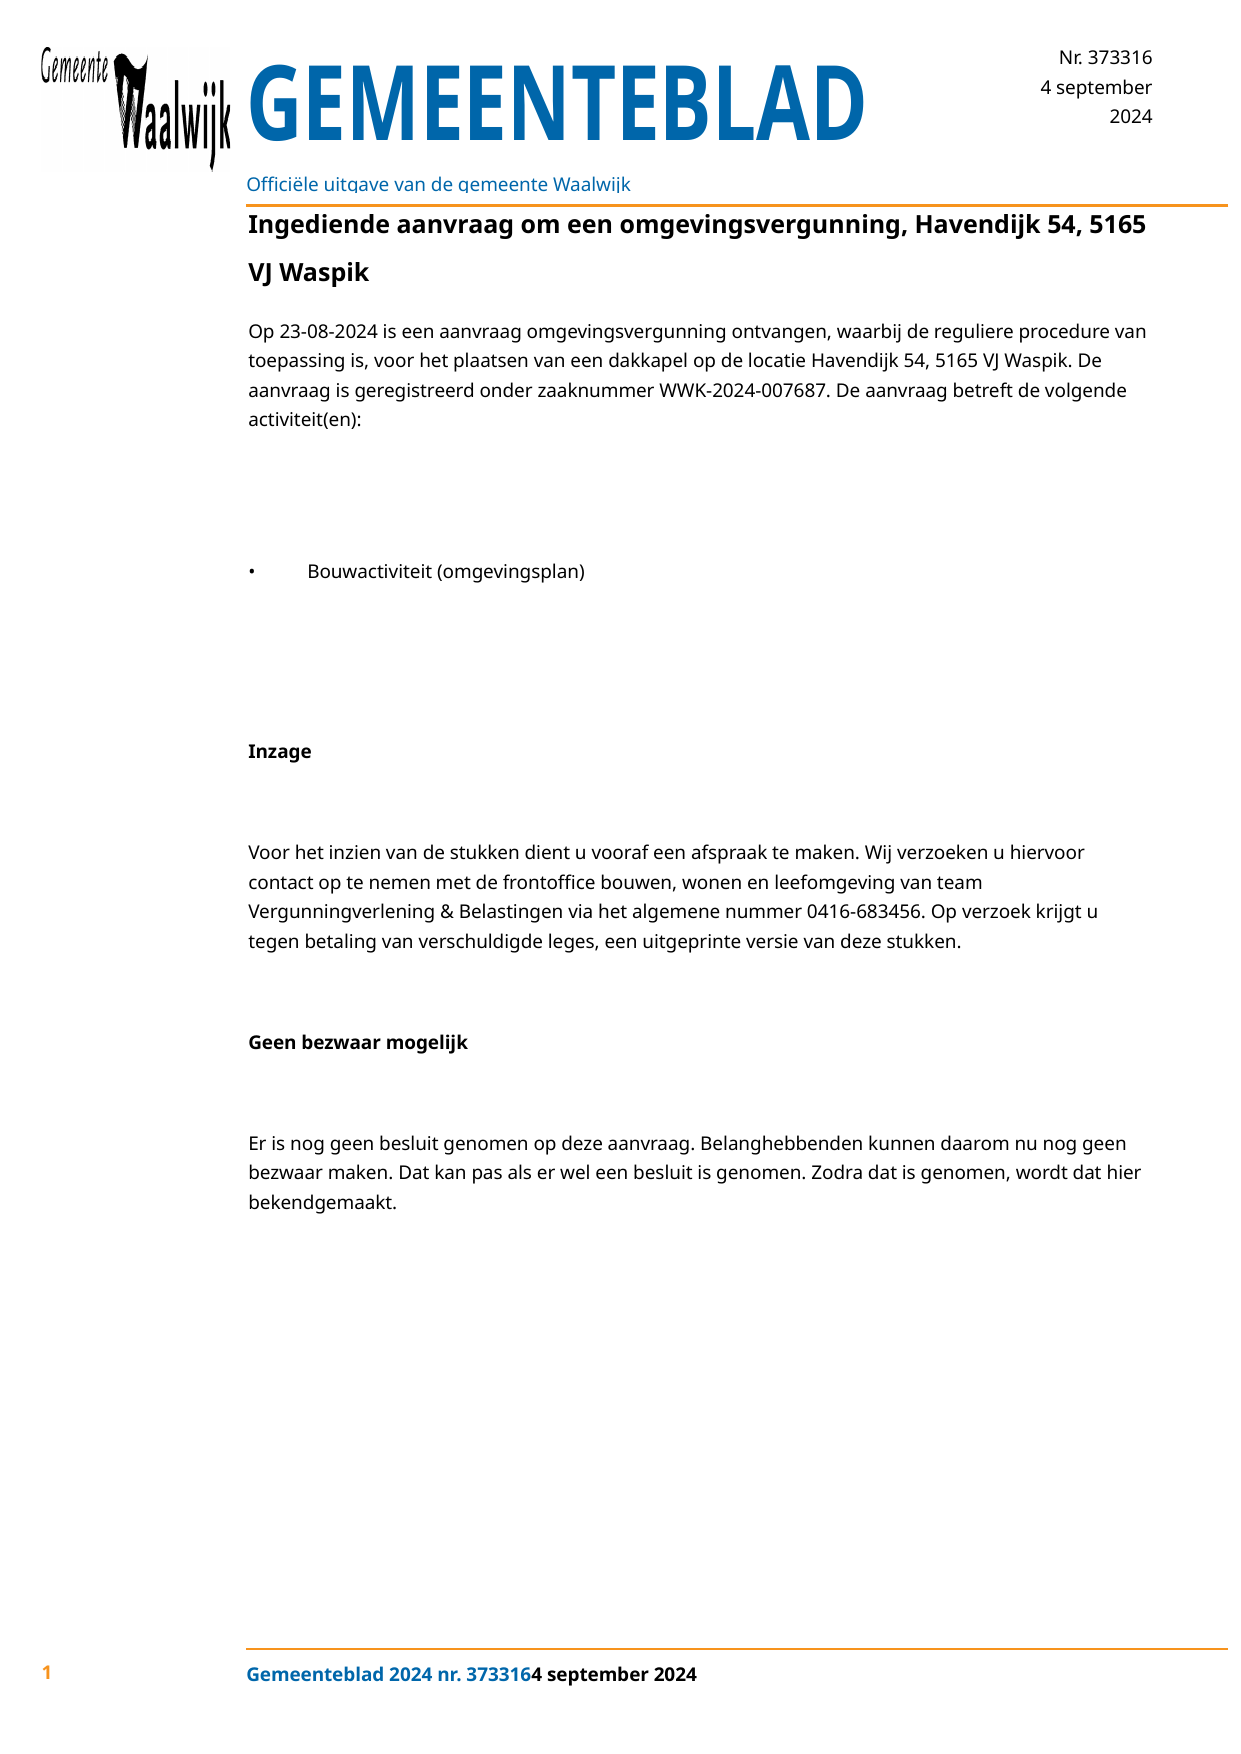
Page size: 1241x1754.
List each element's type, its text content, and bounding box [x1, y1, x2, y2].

list Bouwactiviteit (omgevingsplan) [248, 558, 1152, 584]
text Ingediende aanvraag om een omgevingsvergunning, Havendijk 54, 5165 VJ Waspik [248, 207, 1152, 288]
text Op 23-08-2024 is een aanvraag omgevingsvergunning ontvangen, waarbij de reguliere procedure van toepassing is, voor het plaatsen van een dakkapel op de locatie Havendijk 54, 5165 VJ Waspik. De aanvraag is geregistreerd onder zaaknummer WWK-2024-007687. De aanvraag betreft de volgende activiteit(en): [248, 318, 1152, 432]
text Voor het inzien van de stukken dient u vooraf een afspraak te maken. Wij verzoeken u hiervoor contact op te nemen met de frontoffice bouwen, wonen en leefomgeving van team Vergunningverlening & Belastingen via het algemene nummer 0416-683456. Op verzoek krijgt u tegen betaling van verschuldigde leges, een uitgeprinte versie van deze stukken. [248, 839, 1152, 954]
text Er is nog geen besluit genomen op deze aanvraag. Belanghebbenden kunnen daarom nu nog geen bezwaar maken. Dat kan pas als er wel een besluit is genomen. Zodra dat is genomen, wordt dat hier bekendgemaakt. [248, 1130, 1152, 1215]
text Geen bezwaar mogelijk [248, 1029, 1152, 1055]
text Inzage [248, 739, 1152, 764]
picture [41, 47, 231, 172]
